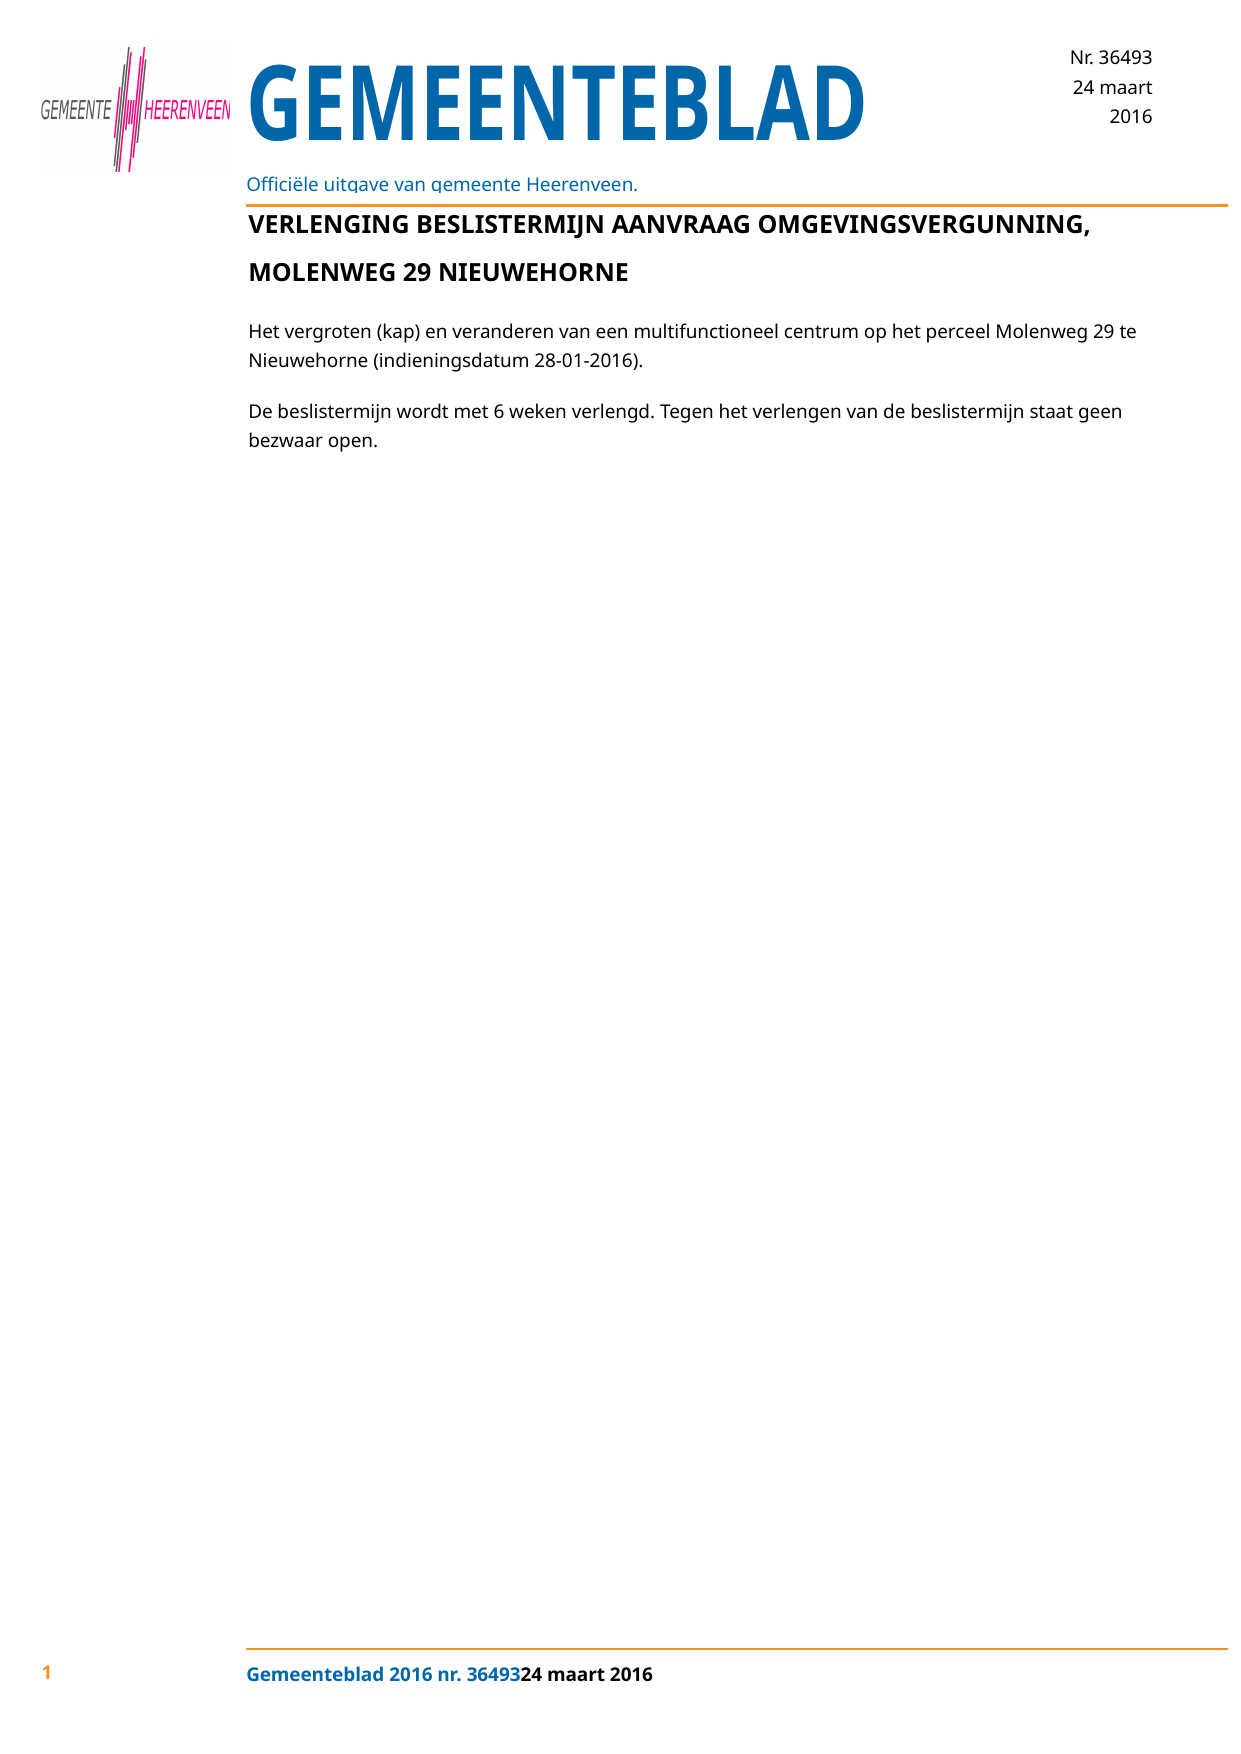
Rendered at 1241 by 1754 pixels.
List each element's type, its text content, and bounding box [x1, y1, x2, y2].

text VERLENGING BESLISTERMIJN AANVRAAG OMGEVINGSVERGUNNING, MOLENWEG 29 NIEUWEHORNE [248, 207, 1152, 288]
text Het vergroten (kap) en veranderen van een multifunctioneel centrum op het perceel Molenweg 29 te Nieuwehorne (indieningsdatum 28-01-2016). [248, 318, 1152, 373]
text De beslistermijn wordt met 6 weken verlengd. Tegen het verlengen van de beslistermijn staat geen bezwaar open. [248, 398, 1152, 453]
picture [41, 47, 231, 172]
